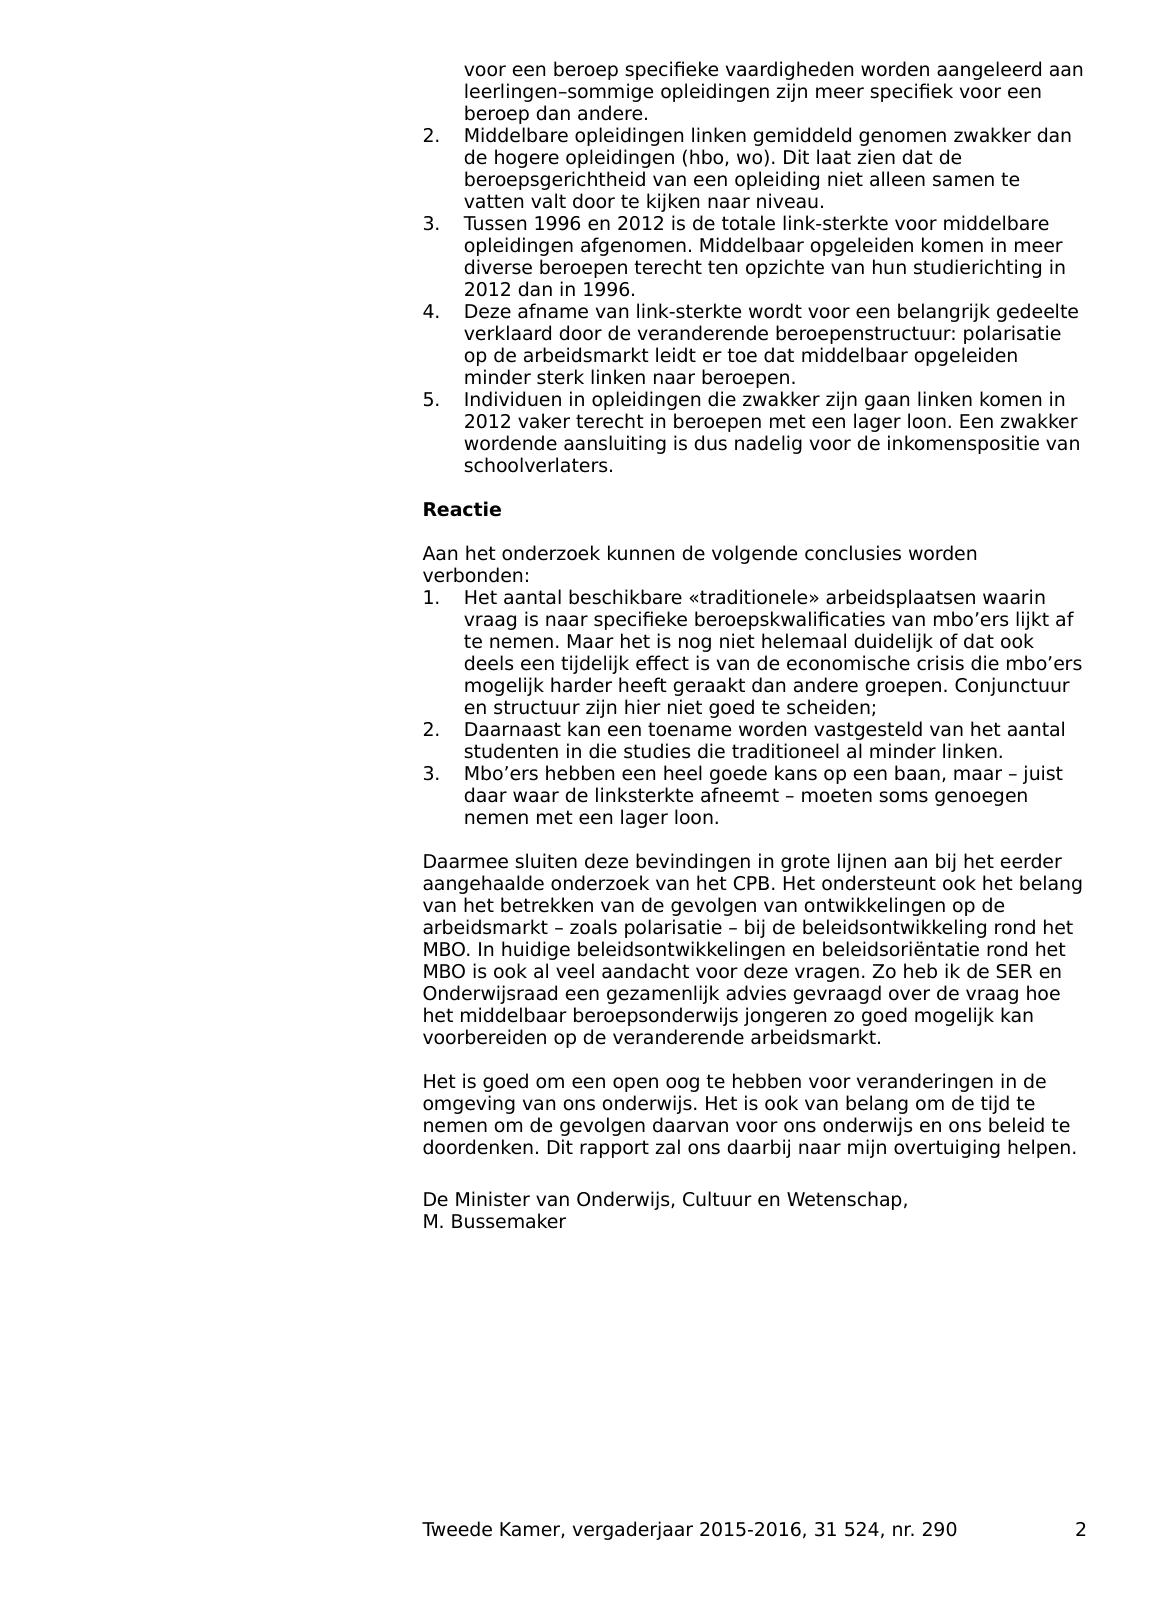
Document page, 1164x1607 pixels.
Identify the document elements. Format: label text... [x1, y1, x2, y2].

text Het is goed om een open oog te hebben voor veranderingen in de omgeving van ons onderwijs. Het is ook van belang om de tijd te nemen om de gevolgen daarvan voor ons onderwijs en ons beleid te doordenken. Dit rapport zal ons daarbij naar mijn overtuiging helpen. [422, 1071, 1087, 1159]
text Aan het onderzoek kunnen de volgende conclusies worden verbonden: [422, 543, 1087, 587]
text Daarmee sluiten deze bevindingen in grote lijnen aan bij het eerder aangehaalde onderzoek van het CPB. Het ondersteunt ook het belang van het betrekken van de gevolgen van ontwikkelingen op de arbeidsmarkt – zoals polarisatie – bij de beleidsontwikkeling rond het MBO. In huidige beleidsontwikkelingen en beleidsoriëntatie rond het MBO is ook al veel aandacht voor deze vragen. Zo heb ik de SER en Onderwijsraad een gezamenlijk advies gevraagd over de vraag hoe het middelbaar beroepsonderwijs jongeren zo goed mogelijk kan voorbereiden op de veranderende arbeidsmarkt. [422, 851, 1087, 1049]
text 3. Mbo’ers hebben een heel goede kans op een baan, maar – juist daar waar de linksterkte afneemt – moeten soms genoegen nemen met een lager loon. [422, 763, 1087, 829]
text 1. Het aantal beschikbare «traditionele» arbeidsplaatsen waarin vraag is naar specifieke beroepskwalificaties van mbo’ers lijkt af te nemen. Maar het is nog niet helemaal duidelijk of dat ook deels een tijdelijk effect is van de economische crisis die mbo’ers mogelijk harder heeft geraakt dan andere groepen. Conjunctuur en structuur zijn hier niet goed te scheiden; [422, 587, 1087, 719]
text 2. Daarnaast kan een toename worden vastgesteld van het aantal studenten in die studies die traditioneel al minder linken. [422, 719, 1087, 763]
text voor een beroep specifieke vaardigheden worden aangeleerd aan leerlingen–sommige opleidingen zijn meer specifiek voor een beroep dan andere. [422, 59, 1087, 125]
subtitle Reactie [422, 499, 1087, 521]
text 3. Tussen 1996 en 2012 is de totale link-sterkte voor middelbare opleidingen afgenomen. Middelbaar opgeleiden komen in meer diverse beroepen terecht ten opzichte van hun studierichting in 2012 dan in 1996. [422, 213, 1087, 301]
text 5. Individuen in opleidingen die zwakker zijn gaan linken komen in 2012 vaker terecht in beroepen met een lager loon. Een zwakker wordende aansluiting is dus nadelig voor de inkomenspositie van schoolverlaters. [422, 389, 1087, 477]
text 4. Deze afname van link-sterkte wordt voor een belangrijk gedeelte verklaard door de veranderende beroepenstructuur: polarisatie op de arbeidsmarkt leidt er toe dat middelbaar opgeleiden minder sterk linken naar beroepen. [422, 301, 1087, 389]
text De Minister van Onderwijs, Cultuur en Wetenschap, M. Bussemaker [422, 1189, 1087, 1233]
text 2. Middelbare opleidingen linken gemiddeld genomen zwakker dan de hogere opleidingen (hbo, wo). Dit laat zien dat de beroepsgerichtheid van een opleiding niet alleen samen te vatten valt door te kijken naar niveau. [422, 125, 1087, 213]
